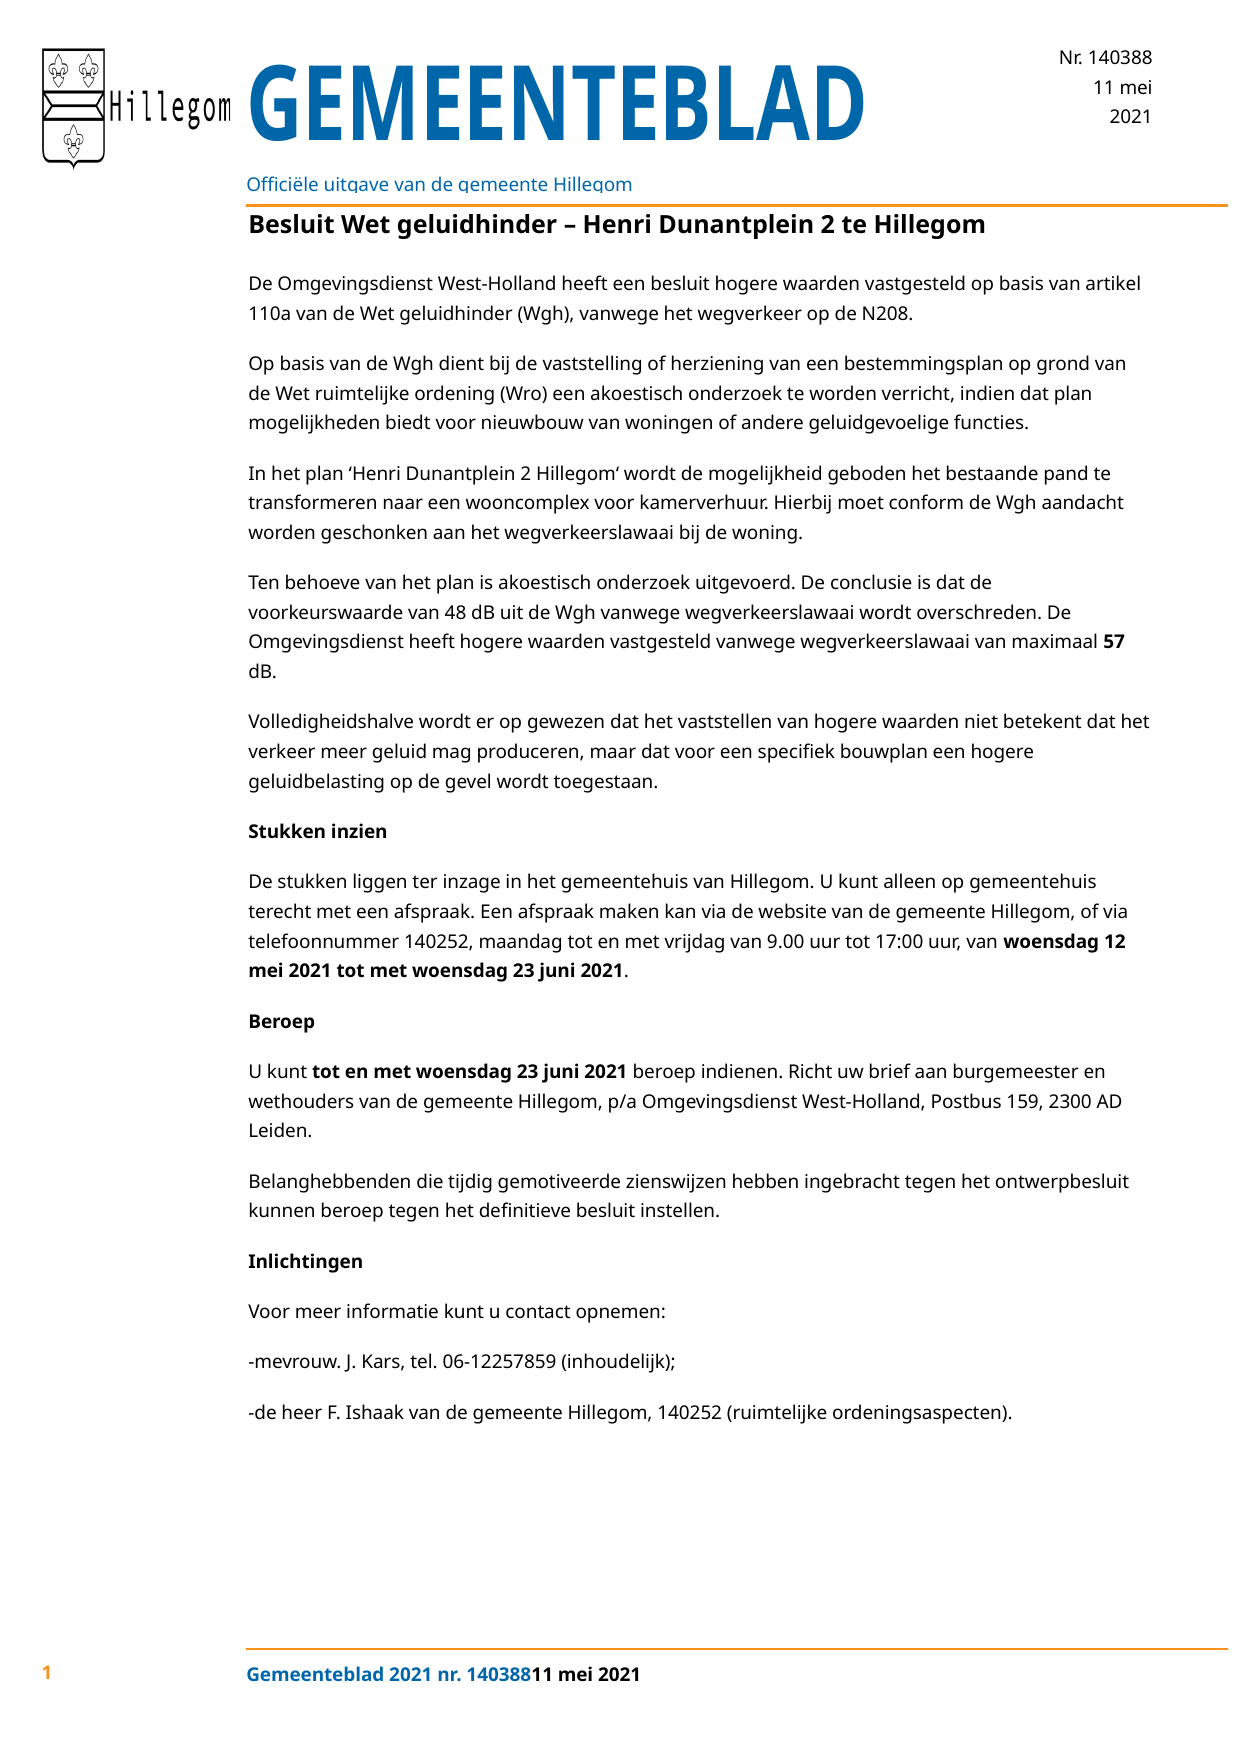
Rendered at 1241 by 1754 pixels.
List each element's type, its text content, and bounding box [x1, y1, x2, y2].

text -de heer F. Ishaak van de gemeente Hillegom, 140252 (ruimtelijke ordeningsaspecten). [248, 1399, 1152, 1425]
text -mevrouw. J. Kars, tel. 06-12257859 (inhoudelijk); [248, 1349, 1152, 1374]
text De stukken liggen ter inzage in het gemeentehuis van Hillegom. U kunt alleen op gemeentehuis terecht met een afspraak. Een afspraak maken kan via de website van de gemeente Hillegom, of via telefoonnummer 140252, maandag tot en met vrijdag van 9.00 uur tot 17:00 uur, van woensdag 12 mei 2021 tot met woensdag 23 juni 2021. [248, 869, 1152, 983]
text Volledigheidshalve wordt er op gewezen dat het vaststellen van hogere waarden niet betekent dat het verkeer meer geluid mag produceren, maar dat voor een specifiek bouwplan een hogere geluidbelasting op de gevel wordt toegestaan. [248, 709, 1152, 793]
text U kunt tot en met woensdag 23 juni 2021 beroep indienen. Richt uw brief aan burgemeester en wethouders van de gemeente Hillegom, p/a Omgevingsdienst West-Holland, Postbus 159, 2300 AD Leiden. [248, 1058, 1152, 1143]
picture [41, 47, 231, 172]
text Ten behoeve van het plan is akoestisch onderzoek uitgevoerd. De conclusie is dat de voorkeurswaarde van 48 dB uit de Wgh vanwege wegverkeerslawaai wordt overschreden. De Omgevingsdienst heeft hogere waarden vastgesteld vanwege wegverkeerslawaai van maximaal 57 dB. [248, 569, 1152, 684]
text Voor meer informatie kunt u contact opnemen: [248, 1298, 1152, 1324]
text Beroep [248, 1008, 1152, 1033]
text Inlichtingen [248, 1248, 1152, 1273]
text De Omgevingsdienst West-Holland heeft een besluit hogere waarden vastgesteld op basis van artikel 110a van de Wet geluidhinder (Wgh), vanwege het wegverkeer op de N208. [248, 270, 1152, 326]
text In het plan ‘Henri Dunantplein 2 Hillegom‘ wordt de mogelijkheid geboden het bestaande pand te transformeren naar een wooncomplex voor kamerverhuur. Hierbij moet conform de Wgh aandacht worden geschonken aan het wegverkeerslawaai bij de woning. [248, 460, 1152, 545]
text Besluit Wet geluidhinder – Henri Dunantplein 2 te Hillegom [248, 207, 1152, 241]
text Stukken inzien [248, 818, 1152, 844]
text Belanghebbenden die tijdig gemotiveerde zienswijzen hebben ingebracht tegen het ontwerpbesluit kunnen beroep tegen het definitieve besluit instellen. [248, 1168, 1152, 1223]
text Op basis van de Wgh dient bij de vaststelling of herziening van een bestemmingsplan op grond van de Wet ruimtelijke ordening (Wro) een akoestisch onderzoek te worden verricht, indien dat plan mogelijkheden biedt voor nieuwbouw van woningen of andere geluidgevoelige functies. [248, 350, 1152, 435]
